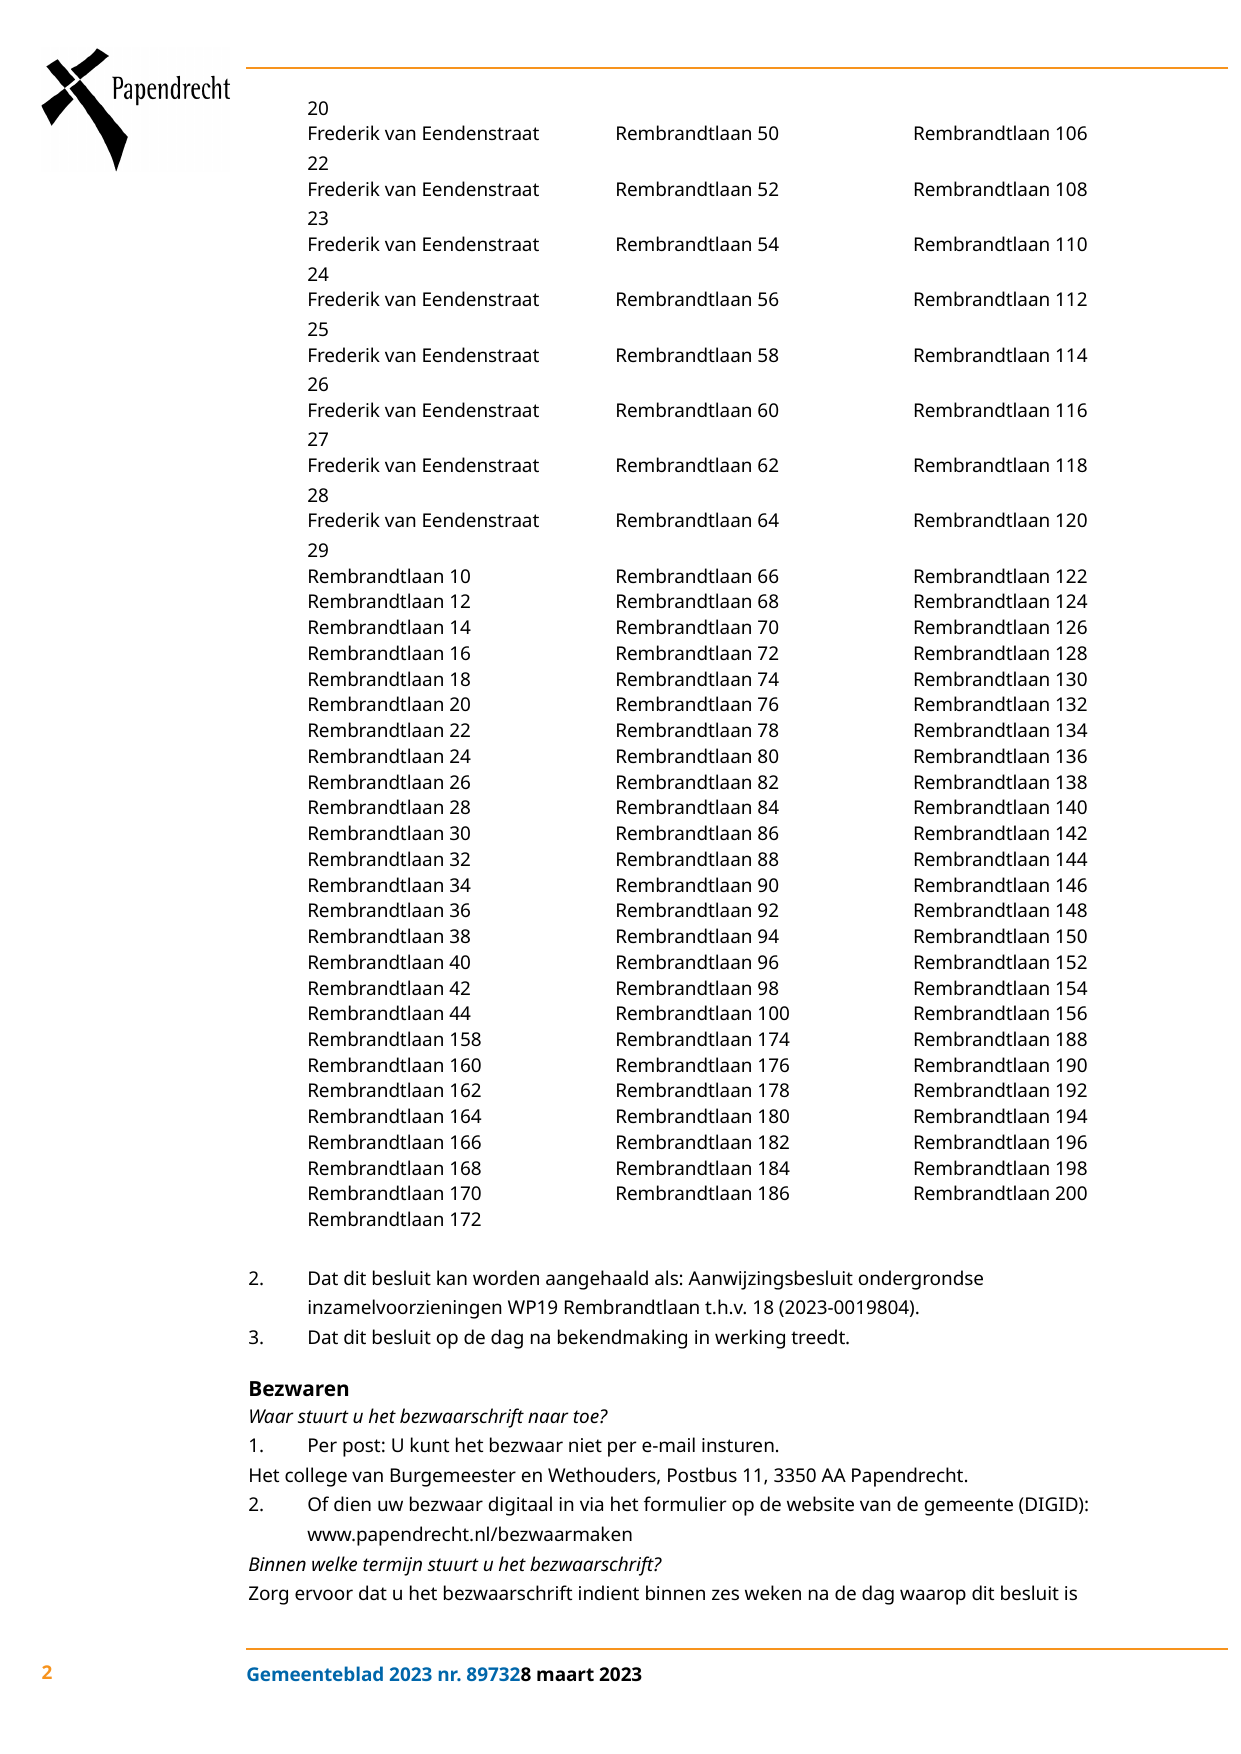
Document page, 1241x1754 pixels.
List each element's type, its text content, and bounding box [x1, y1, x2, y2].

table_cell Rembrandtlaan 12 [248, 589, 556, 614]
table_cell Rembrandtlaan 52 [556, 176, 854, 231]
table_cell Rembrandtlaan 108 [854, 176, 1152, 231]
table_cell Rembrandtlaan 56 [556, 286, 854, 342]
table_cell Rembrandtlaan 124 [854, 589, 1152, 614]
list Of dien uw bezwaar digitaal in via het formulier op de website van de gemeente (DIGID): www.papendrecht.nl/bezwaarmaken [248, 1492, 1152, 1547]
table_cell Rembrandtlaan 84 [556, 795, 854, 820]
table_cell Rembrandtlaan 30 [248, 820, 556, 846]
text Zorg ervoor dat u het bezwaarschrift indient binnen zes weken na de dag waarop dit besluit is [248, 1580, 1152, 1606]
text Binnen welke termijn stuurt u het bezwaarschrift? [248, 1551, 1152, 1576]
table_cell Rembrandtlaan 146 [854, 872, 1152, 897]
table_cell Rembrandtlaan 126 [854, 615, 1152, 640]
table_cell Rembrandtlaan 106 [854, 121, 1152, 176]
table_cell Rembrandtlaan 96 [556, 949, 854, 975]
table_cell Rembrandtlaan 42 [248, 975, 556, 1000]
table_cell Rembrandtlaan 62 [556, 453, 854, 508]
table_cell Rembrandtlaan 110 [854, 231, 1152, 286]
table_cell Rembrandtlaan 118 [854, 453, 1152, 508]
table_cell Rembrandtlaan 144 [854, 846, 1152, 872]
table_cell Rembrandtlaan 158 [248, 1026, 556, 1052]
table_cell Frederik van Eendenstraat 27 [248, 397, 556, 452]
table_cell Rembrandtlaan 88 [556, 846, 854, 872]
table_cell Rembrandtlaan 172 [248, 1206, 556, 1232]
table_cell Rembrandtlaan 168 [248, 1155, 556, 1181]
table_cell Frederik van Eendenstraat 28 [248, 453, 556, 508]
table_cell Rembrandtlaan 188 [854, 1026, 1152, 1052]
table_cell Rembrandtlaan 134 [854, 718, 1152, 743]
table_cell Rembrandtlaan 78 [556, 718, 854, 743]
table_cell Rembrandtlaan 64 [556, 508, 854, 563]
table_cell Rembrandtlaan 94 [556, 923, 854, 949]
table_cell Rembrandtlaan 116 [854, 397, 1152, 452]
table_cell Rembrandtlaan 82 [556, 769, 854, 794]
table_cell Rembrandtlaan 50 [556, 121, 854, 176]
table_cell Rembrandtlaan 156 [854, 1000, 1152, 1026]
table_cell Rembrandtlaan 66 [556, 563, 854, 589]
table_cell Rembrandtlaan 140 [854, 795, 1152, 820]
table_cell Rembrandtlaan 80 [556, 743, 854, 769]
table_cell Rembrandtlaan 10 [248, 563, 556, 589]
list Per post: U kunt het bezwaar niet per e-mail insturen. [248, 1432, 1152, 1458]
table_cell Rembrandtlaan 132 [854, 692, 1152, 717]
table_cell Rembrandtlaan 16 [248, 640, 556, 666]
table_cell Rembrandtlaan 186 [556, 1181, 854, 1206]
table_cell Rembrandtlaan 92 [556, 898, 854, 923]
table_cell Rembrandtlaan 130 [854, 666, 1152, 692]
table_cell Rembrandtlaan 138 [854, 769, 1152, 794]
table_cell Rembrandtlaan 114 [854, 342, 1152, 397]
table_cell Rembrandtlaan 136 [854, 743, 1152, 769]
table_cell Frederik van Eendenstraat 29 [248, 508, 556, 563]
table_cell Frederik van Eendenstraat 25 [248, 286, 556, 342]
table_cell Rembrandtlaan 192 [854, 1078, 1152, 1103]
table_cell Rembrandtlaan 32 [248, 846, 556, 872]
table_cell Rembrandtlaan 18 [248, 666, 556, 692]
table_cell Rembrandtlaan 72 [556, 640, 854, 666]
table_cell Rembrandtlaan 40 [248, 949, 556, 975]
table_cell Rembrandtlaan 28 [248, 795, 556, 820]
table_cell Rembrandtlaan 24 [248, 743, 556, 769]
text Waar stuurt u het bezwaarschrift naar toe? [248, 1403, 1152, 1428]
table_cell Rembrandtlaan 22 [248, 718, 556, 743]
text Het college van Burgemeester en Wethouders, Postbus 11, 3350 AA Papendrecht. [248, 1462, 1152, 1488]
table_cell 20 [248, 95, 556, 121]
table_cell Rembrandtlaan 74 [556, 666, 854, 692]
table_cell Rembrandtlaan 160 [248, 1052, 556, 1078]
table_cell Rembrandtlaan 154 [854, 975, 1152, 1000]
table_cell Rembrandtlaan 86 [556, 820, 854, 846]
table_cell Rembrandtlaan 68 [556, 589, 854, 614]
table_cell Rembrandtlaan 120 [854, 508, 1152, 563]
table_cell Rembrandtlaan 122 [854, 563, 1152, 589]
table_cell Rembrandtlaan 194 [854, 1103, 1152, 1129]
table_cell [556, 1206, 854, 1232]
table_cell Rembrandtlaan 34 [248, 872, 556, 897]
picture [41, 47, 231, 172]
table_cell Rembrandtlaan 112 [854, 286, 1152, 342]
table_cell Rembrandtlaan 142 [854, 820, 1152, 846]
table_cell [854, 95, 1152, 121]
table_cell Frederik van Eendenstraat 23 [248, 176, 556, 231]
list Dat dit besluit kan worden aangehaald als: Aanwijzingsbesluit ondergrondse inzamelvoorzieningen WP19 Rembrandtlaan t.h.v. 18 (2023-0019804). [248, 1265, 1152, 1320]
table_cell Rembrandtlaan 98 [556, 975, 854, 1000]
table_cell Rembrandtlaan 166 [248, 1129, 556, 1155]
table_cell Rembrandtlaan 200 [854, 1181, 1152, 1206]
table_cell Rembrandtlaan 180 [556, 1103, 854, 1129]
table_cell Rembrandtlaan 174 [556, 1026, 854, 1052]
table_cell Rembrandtlaan 178 [556, 1078, 854, 1103]
table_cell Rembrandtlaan 54 [556, 231, 854, 286]
table_cell Frederik van Eendenstraat 24 [248, 231, 556, 286]
table_cell Frederik van Eendenstraat 26 [248, 342, 556, 397]
table_cell [854, 1206, 1152, 1232]
table_cell Frederik van Eendenstraat 22 [248, 121, 556, 176]
table_cell Rembrandtlaan 60 [556, 397, 854, 452]
table_cell Rembrandtlaan 198 [854, 1155, 1152, 1181]
table_cell Rembrandtlaan 152 [854, 949, 1152, 975]
list Dat dit besluit op de dag na bekendmaking in werking treedt. [248, 1324, 1152, 1350]
table_cell Rembrandtlaan 190 [854, 1052, 1152, 1078]
table_cell Rembrandtlaan 58 [556, 342, 854, 397]
table_cell Rembrandtlaan 148 [854, 898, 1152, 923]
table_cell Rembrandtlaan 150 [854, 923, 1152, 949]
table_cell Rembrandtlaan 36 [248, 898, 556, 923]
table_cell Rembrandtlaan 14 [248, 615, 556, 640]
table_cell Rembrandtlaan 76 [556, 692, 854, 717]
table_cell Rembrandtlaan 184 [556, 1155, 854, 1181]
table_cell Rembrandtlaan 196 [854, 1129, 1152, 1155]
table_cell Rembrandtlaan 128 [854, 640, 1152, 666]
table_cell Rembrandtlaan 20 [248, 692, 556, 717]
table_cell Rembrandtlaan 182 [556, 1129, 854, 1155]
table_cell Rembrandtlaan 70 [556, 615, 854, 640]
table_cell Rembrandtlaan 162 [248, 1078, 556, 1103]
table_cell Rembrandtlaan 26 [248, 769, 556, 794]
table_cell Rembrandtlaan 90 [556, 872, 854, 897]
table_cell Rembrandtlaan 38 [248, 923, 556, 949]
table_cell Rembrandtlaan 170 [248, 1181, 556, 1206]
table_cell Rembrandtlaan 44 [248, 1000, 556, 1026]
table_cell Rembrandtlaan 176 [556, 1052, 854, 1078]
table_cell Rembrandtlaan 164 [248, 1103, 556, 1129]
table_cell [556, 95, 854, 121]
text Bezwaren [248, 1374, 1152, 1403]
table_cell Rembrandtlaan 100 [556, 1000, 854, 1026]
